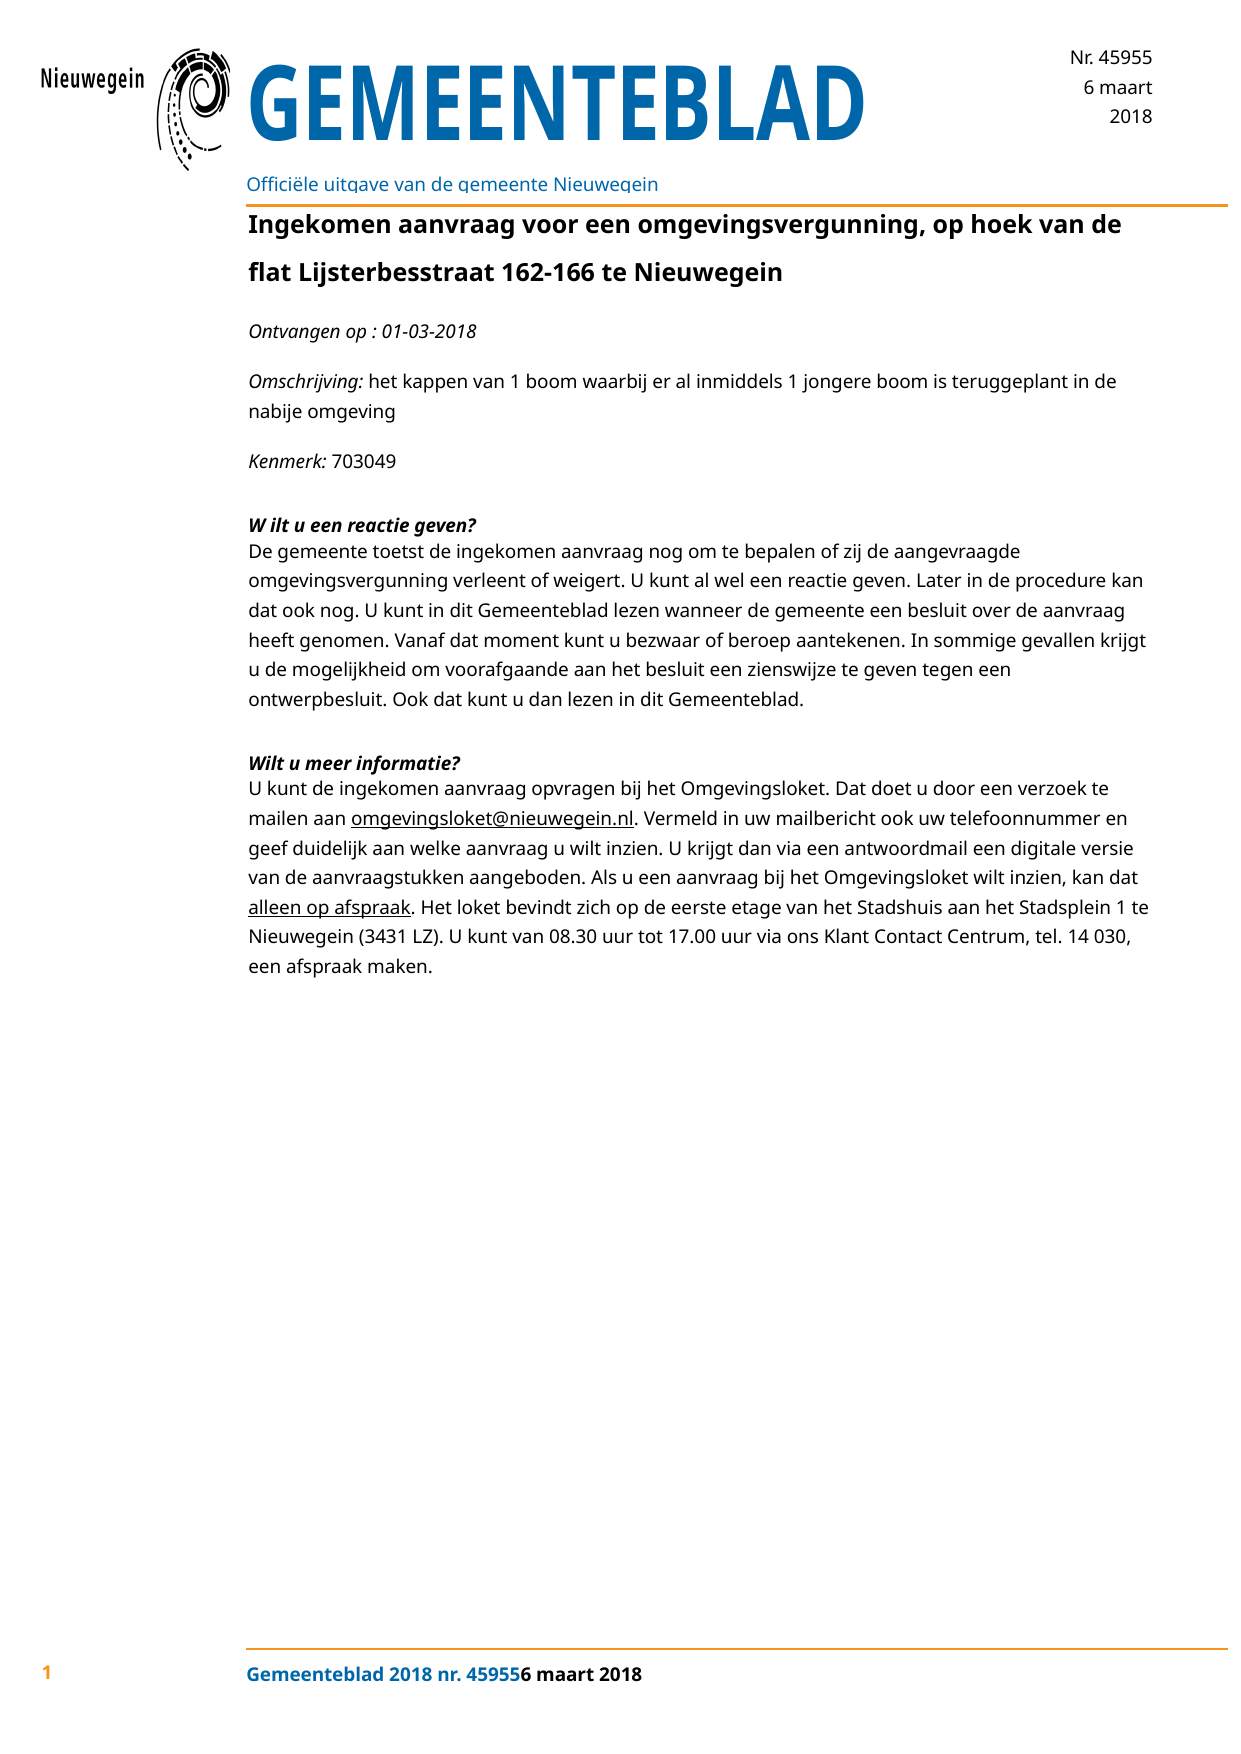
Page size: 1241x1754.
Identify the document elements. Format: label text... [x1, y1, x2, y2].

text W ilt u een reactie geven? [248, 512, 1152, 538]
text Ontvangen op : 01-03-2018 [248, 318, 1152, 344]
text Ingekomen aanvraag voor een omgevingsvergunning, op hoek van de flat Lijsterbesstraat 162-166 te Nieuwegein [248, 207, 1152, 288]
text U kunt de ingekomen aanvraag opvragen bij het Omgevingsloket. Dat doet u door een verzoek te mailen aan omgevingsloket@nieuwegein.nl. Vermeld in uw mailbericht ook uw telefoonnummer en geef duidelijk aan welke aanvraag u wilt inzien. U krijgt dan via een antwoordmail een digitale versie van de aanvraagstukken aangeboden. Als u een aanvraag bij het Omgevingsloket wilt inzien, kan dat alleen op afspraak. Het loket bevindt zich op de eerste etage van het Stadshuis aan het Stadsplein 1 te Nieuwegein (3431 LZ). U kunt van 08.30 uur tot 17.00 uur via ons Klant Contact Centrum, tel. 14 030, een afspraak maken. [248, 776, 1152, 979]
text Wilt u meer informatie? [248, 750, 1152, 776]
text Omschrijving: het kappen van 1 boom waarbij er al inmiddels 1 jongere boom is teruggeplant in de nabije omgeving [248, 368, 1152, 424]
picture [41, 47, 231, 172]
text Kenmerk: 703049 [248, 448, 1152, 474]
text De gemeente toetst de ingekomen aanvraag nog om te bepalen of zij de aangevraagde omgevingsvergunning verleent of weigert. U kunt al wel een reactie geven. Later in de procedure kan dat ook nog. U kunt in dit Gemeenteblad lezen wanneer de gemeente een besluit over de aanvraag heeft genomen. Vanaf dat moment kunt u bezwaar of beroep aantekenen. In sommige gevallen krijgt u de mogelijkheid om voorafgaande aan het besluit een zienswijze te geven tegen een ontwerpbesluit. Ook dat kunt u dan lezen in dit Gemeenteblad. [248, 538, 1152, 712]
